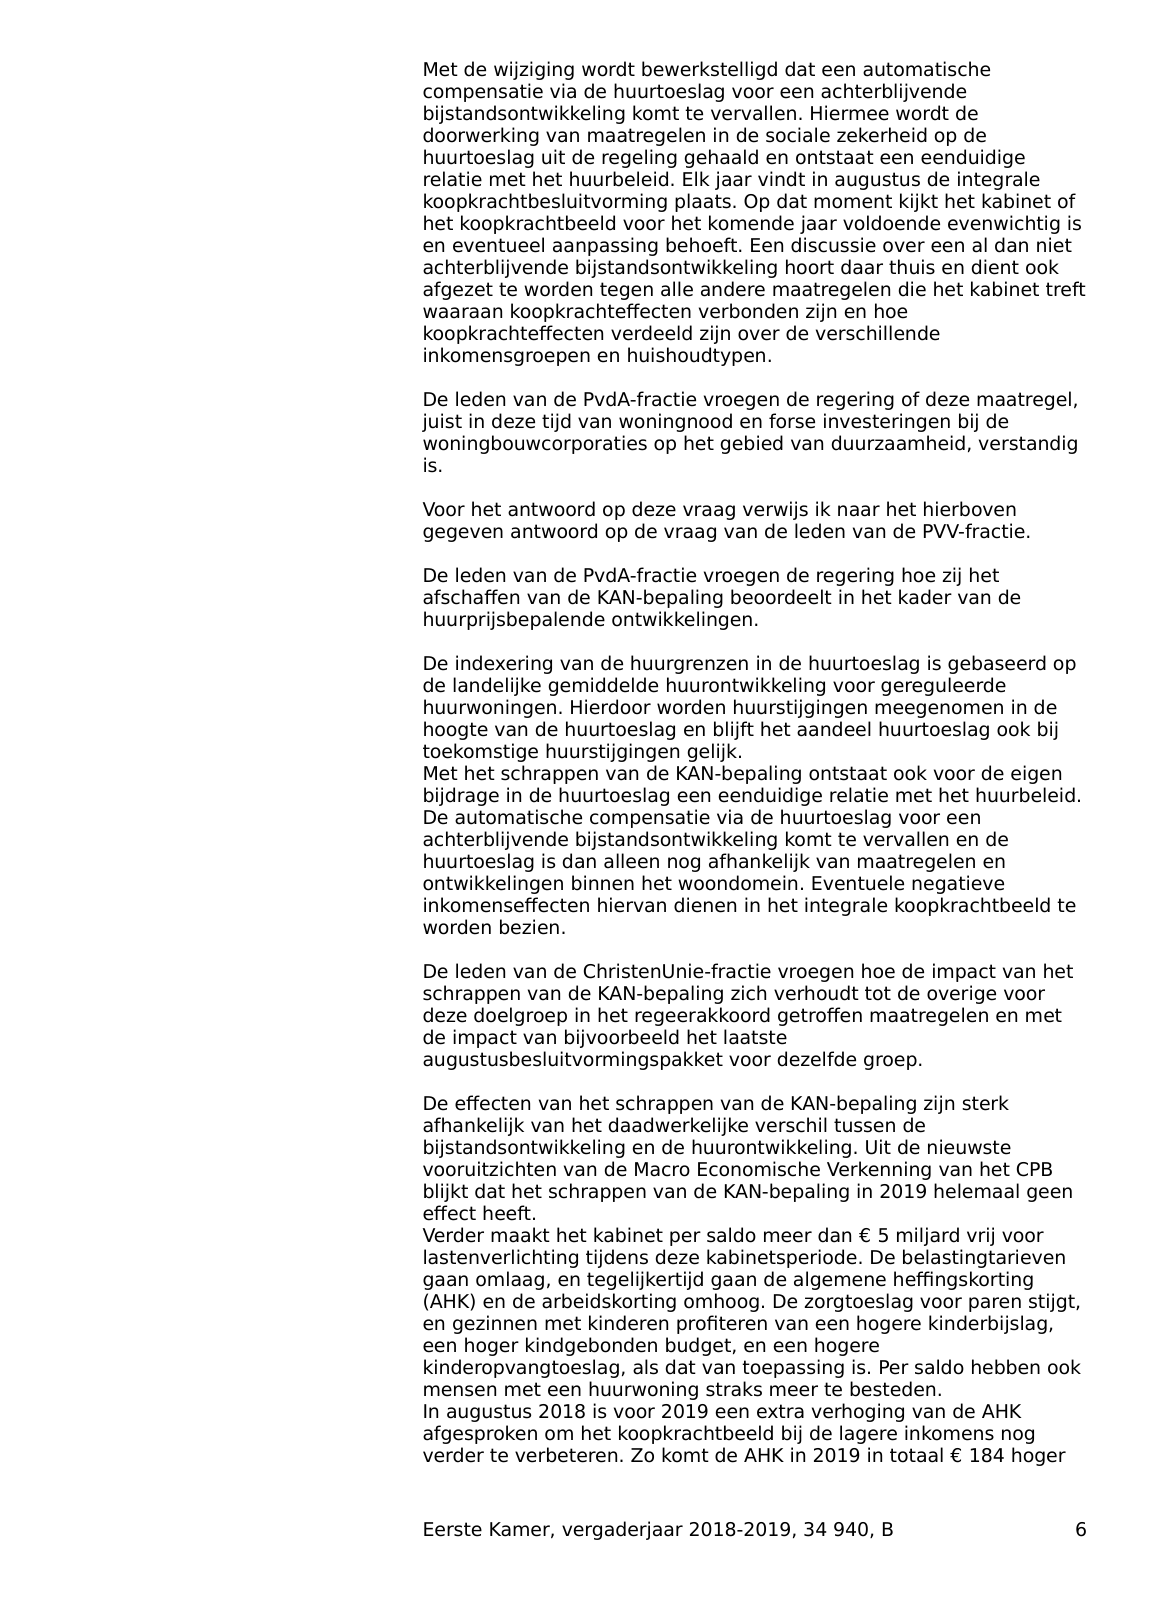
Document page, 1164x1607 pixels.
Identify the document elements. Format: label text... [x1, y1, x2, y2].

text De leden van de ChristenUnie-fractie vroegen hoe de impact van het schrappen van de KAN-bepaling zich verhoudt tot de overige voor deze doelgroep in het regeerakkoord getroffen maatregelen en met de impact van bijvoorbeeld het laatste augustusbesluitvormingspakket voor dezelfde groep. [422, 961, 1087, 1071]
text Verder maakt het kabinet per saldo meer dan € 5 miljard vrij voor lastenverlichting tijdens deze kabinetsperiode. De belastingtarieven gaan omlaag, en tegelijkertijd gaan de algemene heffingskorting (AHK) en de arbeidskorting omhoog. De zorgtoeslag voor paren stijgt, en gezinnen met kinderen profiteren van een hogere kinderbijslag, een hoger kindgebonden budget, en een hogere kinderopvangtoeslag, als dat van toepassing is. Per saldo hebben ook mensen met een huurwoning straks meer te besteden. [422, 1225, 1087, 1401]
text Met de wijziging wordt bewerkstelligd dat een automatische compensatie via de huurtoeslag voor een achterblijvende bijstandsontwikkeling komt te vervallen. Hiermee wordt de doorwerking van maatregelen in de sociale zekerheid op de huurtoeslag uit de regeling gehaald en ontstaat een eenduidige relatie met het huurbeleid. Elk jaar vindt in augustus de integrale koopkrachtbesluitvorming plaats. Op dat moment kijkt het kabinet of het koopkrachtbeeld voor het komende jaar voldoende evenwichtig is en eventueel aanpassing behoeft. Een discussie over een al dan niet achterblijvende bijstandsontwikkeling hoort daar thuis en dient ook afgezet te worden tegen alle andere maatregelen die het kabinet treft waaraan koopkrachteffecten verbonden zijn en hoe koopkrachteffecten verdeeld zijn over de verschillende inkomensgroepen en huishoudtypen. [422, 59, 1087, 367]
text Voor het antwoord op deze vraag verwijs ik naar het hierboven gegeven antwoord op de vraag van de leden van de PVV-fractie. [422, 499, 1087, 543]
text De leden van de PvdA-fractie vroegen de regering of deze maatregel, juist in deze tijd van woningnood en forse investeringen bij de woningbouwcorporaties op het gebied van duurzaamheid, verstandig is. [422, 389, 1087, 477]
text De effecten van het schrappen van de KAN-bepaling zijn sterk afhankelijk van het daadwerkelijke verschil tussen de bijstandsontwikkeling en de huurontwikkeling. Uit de nieuwste vooruitzichten van de Macro Economische Verkenning van het CPB blijkt dat het schrappen van de KAN-bepaling in 2019 helemaal geen effect heeft. [422, 1093, 1087, 1225]
text Met het schrappen van de KAN-bepaling ontstaat ook voor de eigen bijdrage in de huurtoeslag een eenduidige relatie met het huurbeleid. De automatische compensatie via de huurtoeslag voor een achterblijvende bijstandsontwikkeling komt te vervallen en de huurtoeslag is dan alleen nog afhankelijk van maatregelen en ontwikkelingen binnen het woondomein. Eventuele negatieve inkomenseffecten hiervan dienen in het integrale koopkrachtbeeld te worden bezien. [422, 763, 1087, 939]
text In augustus 2018 is voor 2019 een extra verhoging van de AHK afgesproken om het koopkrachtbeeld bij de lagere inkomens nog verder te verbeteren. Zo komt de AHK in 2019 in totaal € 184 hoger [422, 1401, 1087, 1467]
text De leden van de PvdA-fractie vroegen de regering hoe zij het afschaffen van de KAN-bepaling beoordeelt in het kader van de huurprijsbepalende ontwikkelingen. [422, 565, 1087, 631]
text De indexering van de huurgrenzen in de huurtoeslag is gebaseerd op de landelijke gemiddelde huurontwikkeling voor gereguleerde huurwoningen. Hierdoor worden huurstijgingen meegenomen in de hoogte van de huurtoeslag en blijft het aandeel huurtoeslag ook bij toekomstige huurstijgingen gelijk. [422, 653, 1087, 763]
